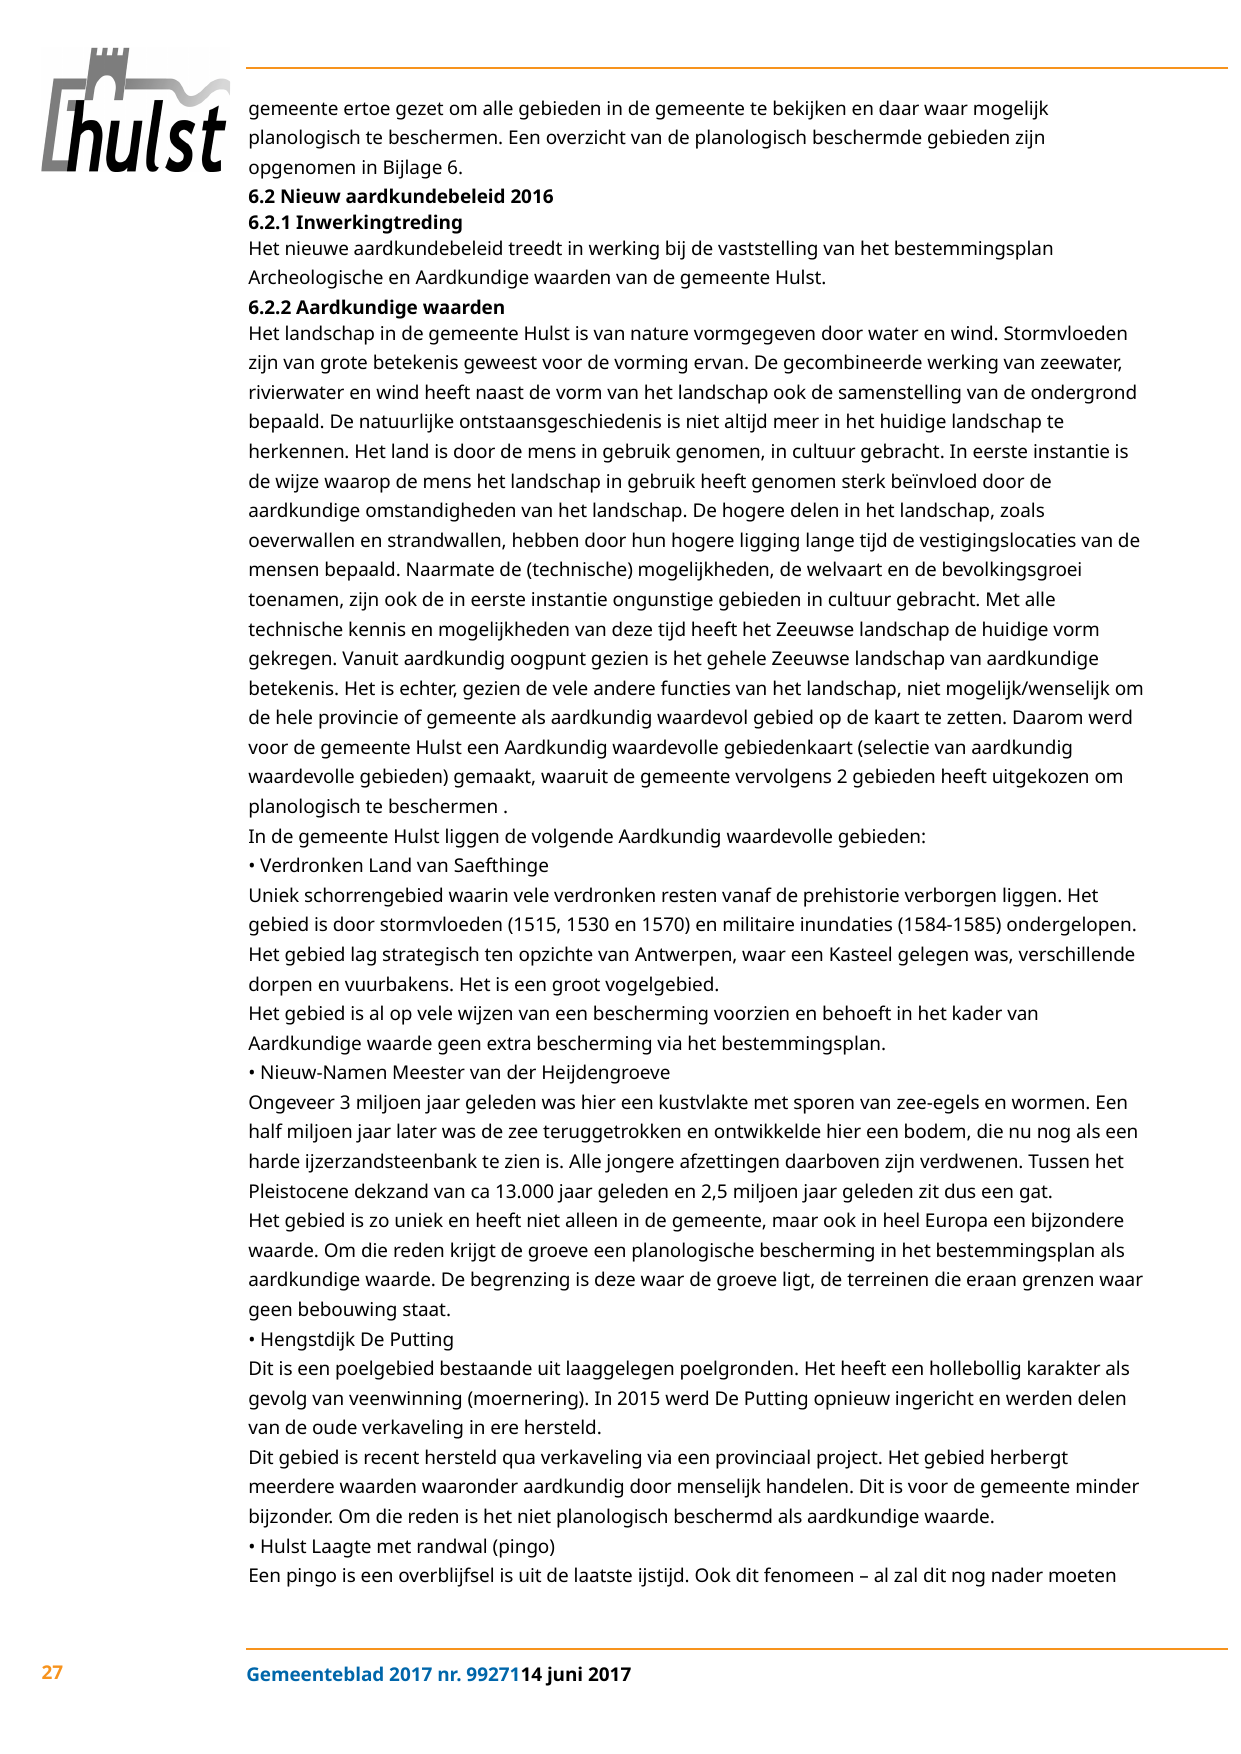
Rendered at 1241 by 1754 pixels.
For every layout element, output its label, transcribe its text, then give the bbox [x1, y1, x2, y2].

text Het nieuwe aardkundebeleid treedt in werking bij de vaststelling van het bestemmingsplan Archeologische en Aardkundige waarden van de gemeente Hulst. [248, 235, 1152, 290]
text gemeente ertoe gezet om alle gebieden in de gemeente te bekijken en daar waar mogelijk planologisch te beschermen. Een overzicht van de planologisch beschermde gebieden zijn opgenomen in Bijlage 6. [248, 95, 1152, 180]
picture [41, 47, 231, 172]
text 6.2.1 Inwerkingtreding [248, 209, 1152, 235]
text In de gemeente Hulst liggen de volgende Aardkundig waardevolle gebieden: [248, 823, 1152, 848]
text • Verdronken Land van Saefthinge [248, 852, 1152, 878]
text 6.2.2 Aardkundige waarden [248, 294, 1152, 320]
text 6.2 Nieuw aardkundebeleid 2016 [248, 183, 1152, 209]
text Het gebied is al op vele wijzen van een bescherming voorzien en behoeft in het kader van Aardkundige waarde geen extra bescherming via het bestemmingsplan. [248, 1000, 1152, 1056]
text Uniek schorrengebied waarin vele verdronken resten vanaf de prehistorie verborgen liggen. Het gebied is door stormvloeden (1515, 1530 en 1570) en militaire inundaties (1584-1585) ondergelopen. Het gebied lag strategisch ten opzichte van Antwerpen, waar een Kasteel gelegen was, verschillende dorpen en vuurbakens. Het is een groot vogelgebied. [248, 882, 1152, 996]
text Het gebied is zo uniek en heeft niet alleen in de gemeente, maar ook in heel Europa een bijzondere waarde. Om die reden krijgt de groeve een planologische bescherming in het bestemmingsplan als aardkundige waarde. De begrenzing is deze waar de groeve ligt, de terreinen die eraan grenzen waar geen bebouwing staat. [248, 1207, 1152, 1322]
text Dit is een poelgebied bestaande uit laaggelegen poelgronden. Het heeft een hollebollig karakter als gevolg van veenwinning (moernering). In 2015 werd De Putting opnieuw ingericht en werden delen van de oude verkaveling in ere hersteld. [248, 1355, 1152, 1440]
text Een pingo is een overblijfsel is uit de laatste ijstijd. Ook dit fenomeen – al zal dit nog nader moeten [248, 1562, 1152, 1588]
text Dit gebied is recent hersteld qua verkaveling via een provinciaal project. Het gebied herbergt meerdere waarden waaronder aardkundig door menselijk handelen. Dit is voor de gemeente minder bijzonder. Om die reden is het niet planologisch beschermd als aardkundige waarde. [248, 1444, 1152, 1529]
text • Nieuw-Namen Meester van der Heijdengroeve [248, 1059, 1152, 1085]
text • Hengstdijk De Putting [248, 1326, 1152, 1351]
text Ongeveer 3 miljoen jaar geleden was hier een kustvlakte met sporen van zee-egels en wormen. Een half miljoen jaar later was de zee teruggetrokken en ontwikkelde hier een bodem, die nu nog als een harde ijzerzandsteenbank te zien is. Alle jongere afzettingen daarboven zijn verdwenen. Tussen het Pleistocene dekzand van ca 13.000 jaar geleden en 2,5 miljoen jaar geleden zit dus een gat. [248, 1089, 1152, 1203]
text • Hulst Laagte met randwal (pingo) [248, 1533, 1152, 1558]
text Het landschap in de gemeente Hulst is van nature vormgegeven door water en wind. Stormvloeden zijn van grote betekenis geweest voor de vorming ervan. De gecombineerde werking van zeewater, rivierwater en wind heeft naast de vorm van het landschap ook de samenstelling van de ondergrond bepaald. De natuurlijke ontstaansgeschiedenis is niet altijd meer in het huidige landschap te herkennen. Het land is door de mens in gebruik genomen, in cultuur gebracht. In eerste instantie is de wijze waarop de mens het landschap in gebruik heeft genomen sterk beïnvloed door de aardkundige omstandigheden van het landschap. De hogere delen in het landschap, zoals oeverwallen en strandwallen, hebben door hun hogere ligging lange tijd de vestigingslocaties van de mensen bepaald. Naarmate de (technische) mogelijkheden, de welvaart en de bevolkingsgroei toenamen, zijn ook de in eerste instantie ongunstige gebieden in cultuur gebracht. Met alle technische kennis en mogelijkheden van deze tijd heeft het Zeeuwse landschap de huidige vorm gekregen. Vanuit aardkundig oogpunt gezien is het gehele Zeeuwse landschap van aardkundige betekenis. Het is echter, gezien de vele andere functies van het landschap, niet mogelijk/wenselijk om de hele provincie of gemeente als aardkundig waardevol gebied op de kaart te zetten. Daarom werd voor de gemeente Hulst een Aardkundig waardevolle gebiedenkaart (selectie van aardkundig waardevolle gebieden) gemaakt, waaruit de gemeente vervolgens 2 gebieden heeft uitgekozen om planologisch te beschermen . [248, 320, 1152, 819]
